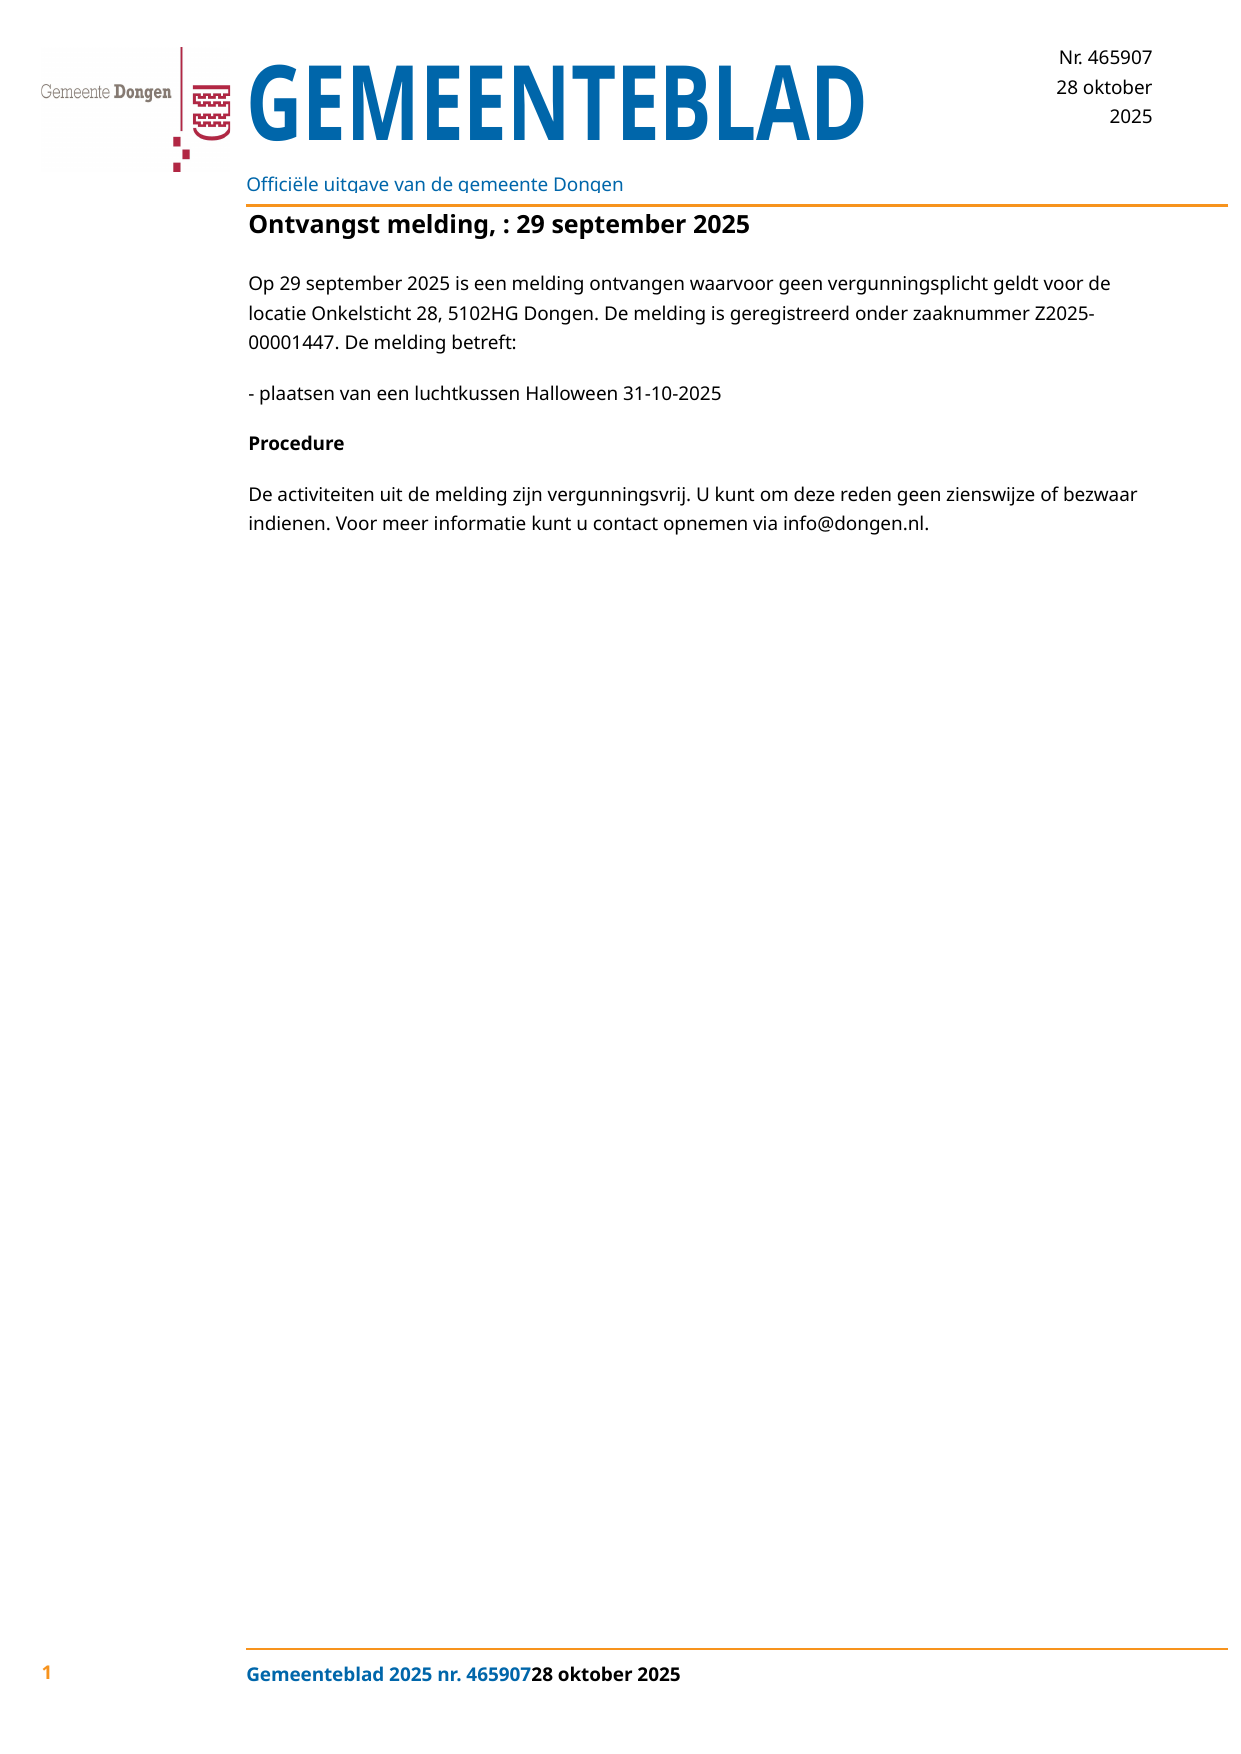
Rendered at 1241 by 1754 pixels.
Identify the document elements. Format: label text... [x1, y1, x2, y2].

text - plaatsen van een luchtkussen Halloween 31-10-2025 [248, 380, 1152, 406]
picture [41, 47, 231, 172]
text De activiteiten uit de melding zijn vergunningsvrij. U kunt om deze reden geen zienswijze of bezwaar indienen. Voor meer informatie kunt u contact opnemen via info@dongen.nl. [248, 481, 1152, 536]
text Ontvangst melding, : 29 september 2025 [248, 207, 1152, 241]
text Op 29 september 2025 is een melding ontvangen waarvoor geen vergunningsplicht geldt voor de locatie Onkelsticht 28, 5102HG Dongen. De melding is geregistreerd onder zaaknummer Z2025-00001447. De melding betreft: [248, 270, 1152, 355]
text Procedure [248, 430, 1152, 456]
